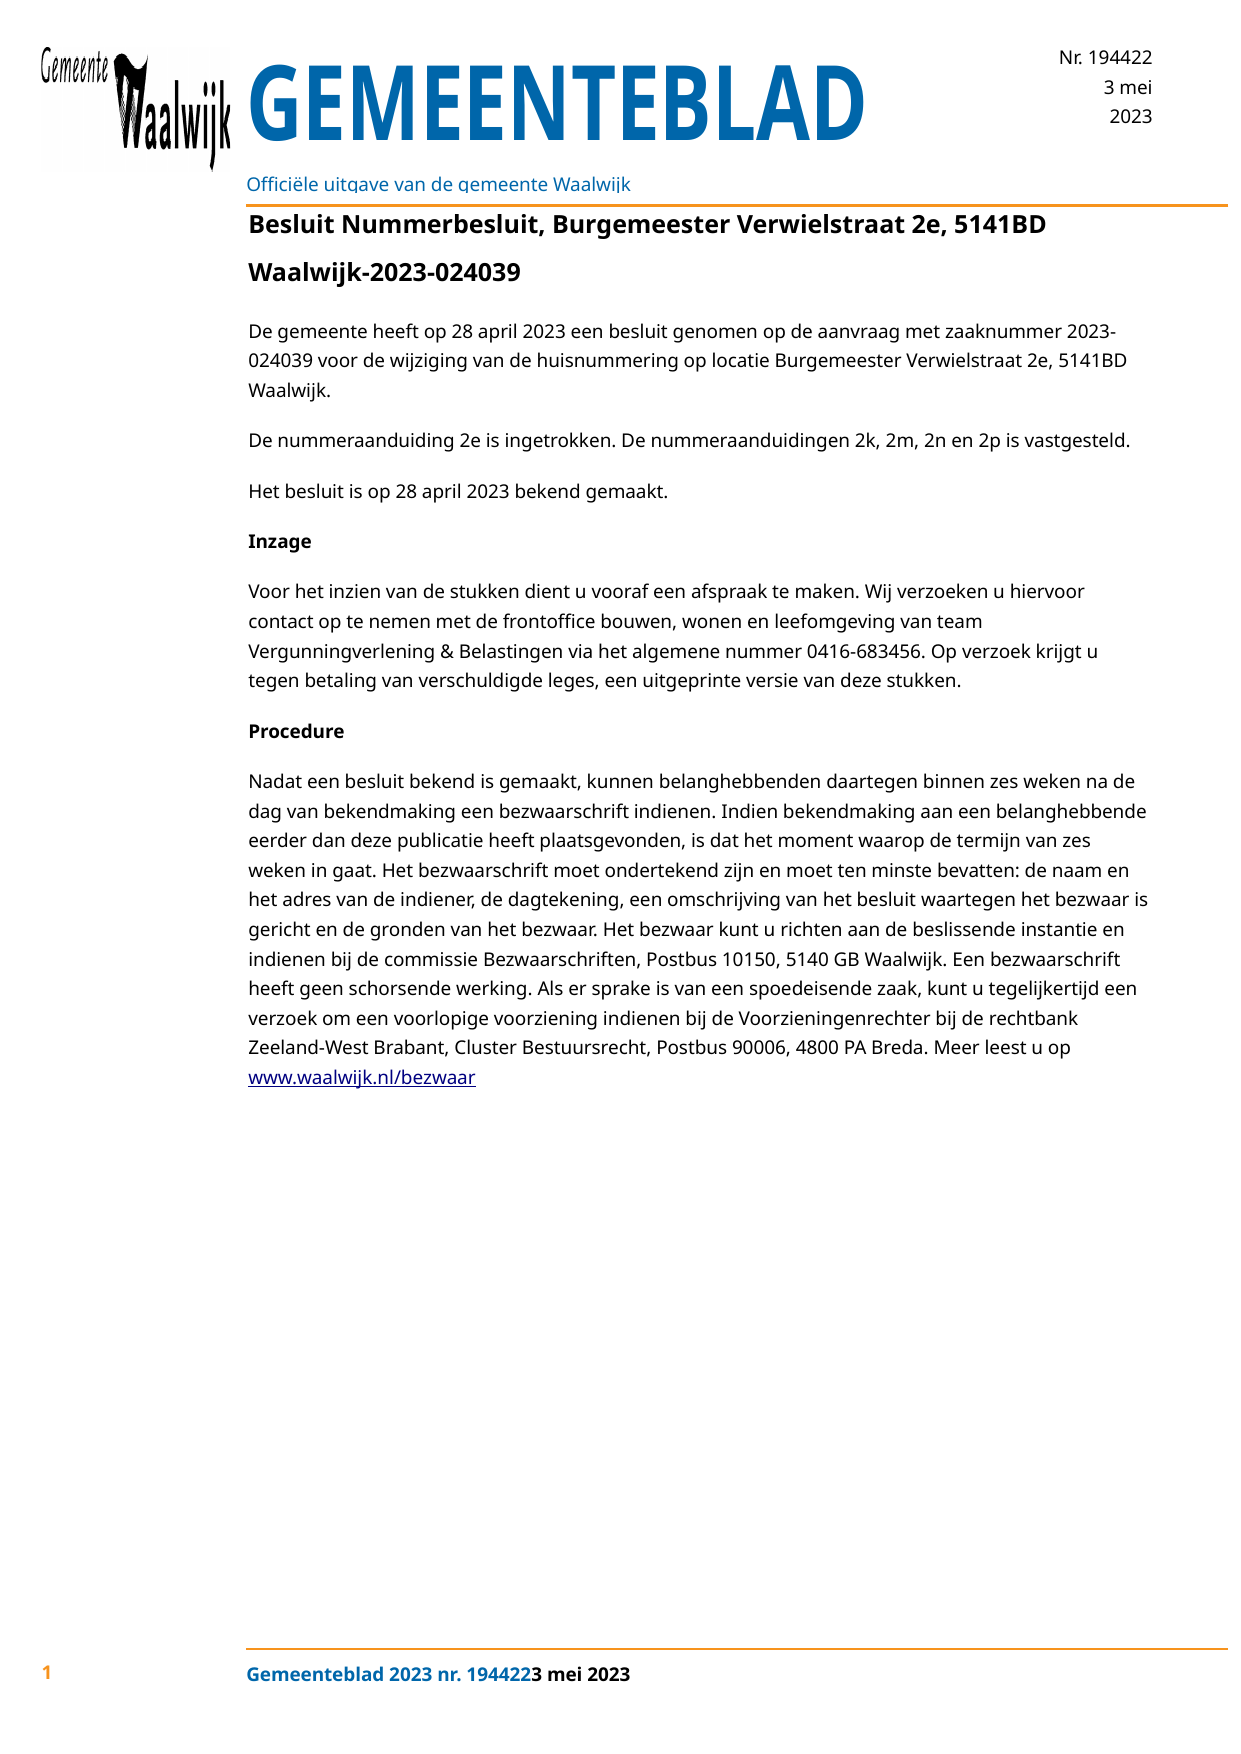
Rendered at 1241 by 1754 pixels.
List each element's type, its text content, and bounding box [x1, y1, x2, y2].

text Inzage [248, 528, 1152, 554]
text Besluit Nummerbesluit, Burgemeester Verwielstraat 2e, 5141BD Waalwijk-2023-024039 [248, 207, 1152, 288]
text De nummeraanduiding 2e is ingetrokken. De nummeraanduidingen 2k, 2m, 2n en 2p is vastgesteld. [248, 427, 1152, 453]
text Nadat een besluit bekend is gemaakt, kunnen belanghebbenden daartegen binnen zes weken na de dag van bekendmaking een bezwaarschrift indienen. Indien bekendmaking aan een belanghebbende eerder dan deze publicatie heeft plaatsgevonden, is dat het moment waarop de termijn van zes weken in gaat. Het bezwaarschrift moet ondertekend zijn en moet ten minste bevatten: de naam en het adres van de indiener, de dagtekening, een omschrijving van het besluit waartegen het bezwaar is gericht en de gronden van het bezwaar. Het bezwaar kunt u richten aan de beslissende instantie en indienen bij de commissie Bezwaarschriften, Postbus 10150, 5140 GB Waalwijk. Een bezwaarschrift heeft geen schorsende werking. Als er sprake is van een spoedeisende zaak, kunt u tegelijkertijd een verzoek om een voorlopige voorziening indienen bij de Voorzieningenrechter bij de rechtbank Zeeland-West Brabant, Cluster Bestuursrecht, Postbus 90006, 4800 PA Breda. Meer leest u op www.waalwijk.nl/bezwaar [248, 768, 1152, 1090]
text De gemeente heeft op 28 april 2023 een besluit genomen op de aanvraag met zaaknummer 2023-024039 voor de wijziging van de huisnummering op locatie Burgemeester Verwielstraat 2e, 5141BD Waalwijk. [248, 318, 1152, 403]
picture [41, 47, 231, 172]
text Het besluit is op 28 april 2023 bekend gemaakt. [248, 478, 1152, 504]
text Procedure [248, 718, 1152, 744]
text Voor het inzien van de stukken dient u vooraf een afspraak te maken. Wij verzoeken u hiervoor contact op te nemen met de frontoffice bouwen, wonen en leefomgeving van team Vergunningverlening & Belastingen via het algemene nummer 0416-683456. Op verzoek krijgt u tegen betaling van verschuldigde leges, een uitgeprinte versie van deze stukken. [248, 579, 1152, 693]
